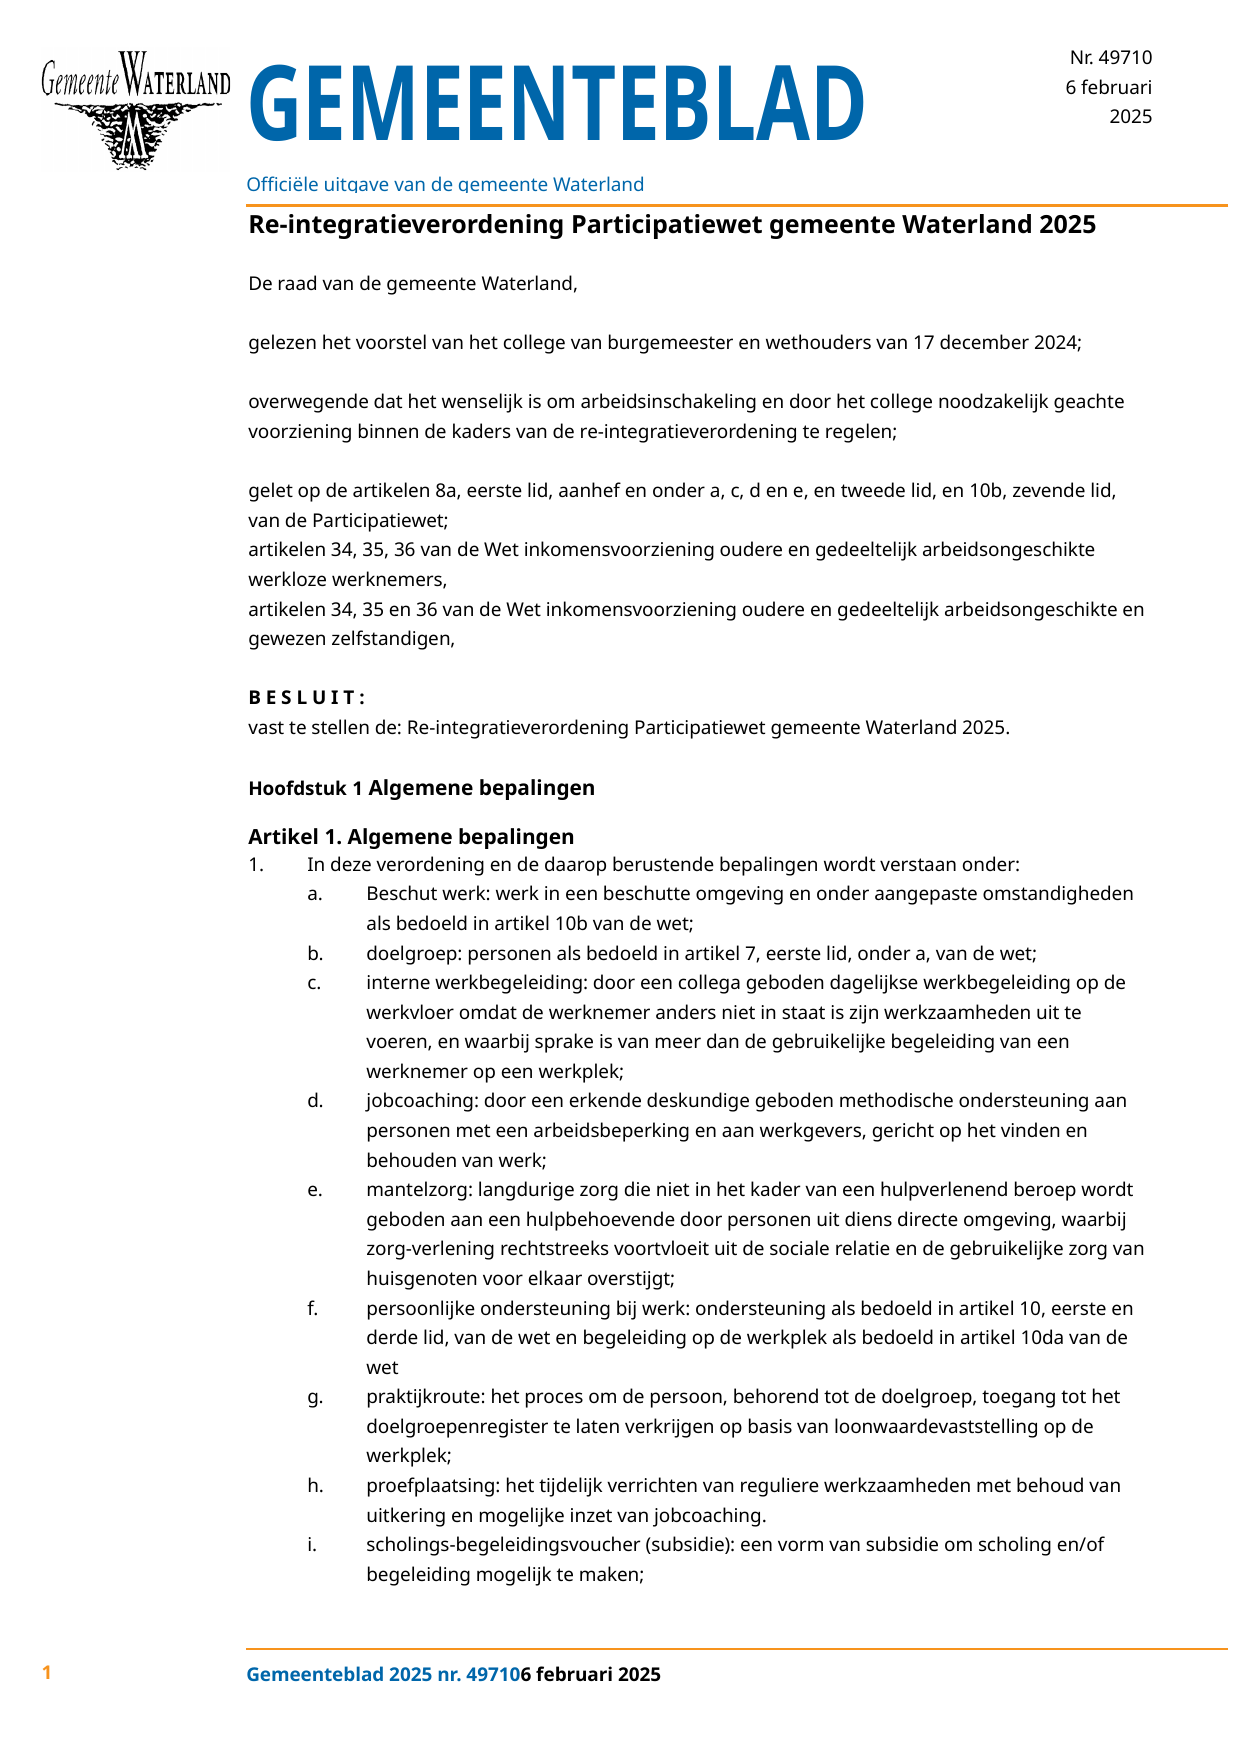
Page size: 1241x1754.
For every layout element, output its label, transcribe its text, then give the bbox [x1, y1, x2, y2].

text overwegende dat het wenselijk is om arbeidsinschakeling en door het college noodzakelijk geachte voorziening binnen de kaders van de re-integratieverordening te regelen; [248, 389, 1152, 444]
list scholings-begeleidingsvoucher (subsidie): een vorm van subsidie om scholing en/of begeleiding mogelijk te maken; [307, 1531, 1152, 1587]
list doelgroep: personen als bedoeld in artikel 7, eerste lid, onder a, van de wet; [307, 940, 1152, 965]
text artikelen 34, 35 en 36 van de Wet inkomensvoorziening oudere en gedeeltelijk arbeidsongeschikte en gewezen zelfstandigen, [248, 596, 1152, 651]
text artikelen 34, 35, 36 van de Wet inkomensvoorziening oudere en gedeeltelijk arbeidsongeschikte werkloze werknemers, [248, 537, 1152, 592]
text Artikel 1. Algemene bepalingen [248, 822, 1152, 851]
list mantelzorg: langdurige zorg die niet in het kader van een hulpverlenend beroep wordt geboden aan een hulpbehoevende door personen uit diens directe omgeving, waarbij zorg-verlening rechtstreeks voortvloeit uit de sociale relatie en de gebruikelijke zorg van huisgenoten voor elkaar overstijgt; [307, 1176, 1152, 1291]
list interne werkbegeleiding: door een collega geboden dagelijkse werkbegeleiding op de werkvloer omdat de werknemer anders niet in staat is zijn werkzaamheden uit te voeren, en waarbij sprake is van meer dan de gebruikelijke begeleiding van een werknemer op een werkplek; [307, 969, 1152, 1084]
list proefplaatsing: het tijdelijk verrichten van reguliere werkzaamheden met behoud van uitkering en mogelijke inzet van jobcoaching. [307, 1472, 1152, 1527]
list In deze verordening en de daarop berustende bepalingen wordt verstaan onder: [248, 851, 1152, 877]
text Re-integratieverordening Participatiewet gemeente Waterland 2025 [248, 207, 1152, 241]
text vast te stellen de: Re-integratieverordening Participatiewet gemeente Waterland 2025. [248, 714, 1152, 740]
text De raad van de gemeente Waterland, [248, 270, 1152, 296]
text gelet op de artikelen 8a, eerste lid, aanhef en onder a, c, d en e, en tweede lid, en 10b, zevende lid, van de Participatiewet; [248, 477, 1152, 533]
list Beschut werk: werk in een beschutte omgeving en onder aangepaste omstandigheden als bedoeld in artikel 10b van de wet; [307, 881, 1152, 936]
text Hoofdstuk 1 Algemene bepalingen [248, 773, 1152, 802]
list jobcoaching: door een erkende deskundige geboden methodische ondersteuning aan personen met een arbeidsbeperking en aan werkgevers, gericht op het vinden en behouden van werk; [307, 1088, 1152, 1172]
picture [41, 47, 231, 172]
list persoonlijke ondersteuning bij werk: ondersteuning als bedoeld in artikel 10, eerste en derde lid, van de wet en begeleiding op de werkplek als bedoeld in artikel 10da van de wet [307, 1295, 1152, 1379]
text gelezen het voorstel van het college van burgemeester en wethouders van 17 december 2024; [248, 329, 1152, 355]
list praktijkroute: het proces om de persoon, behorend tot de doelgroep, toegang tot het doelgroepenregister te laten verkrijgen op basis van loonwaardevaststelling op de werkplek; [307, 1383, 1152, 1468]
text B E S L U I T : [248, 684, 1152, 710]
